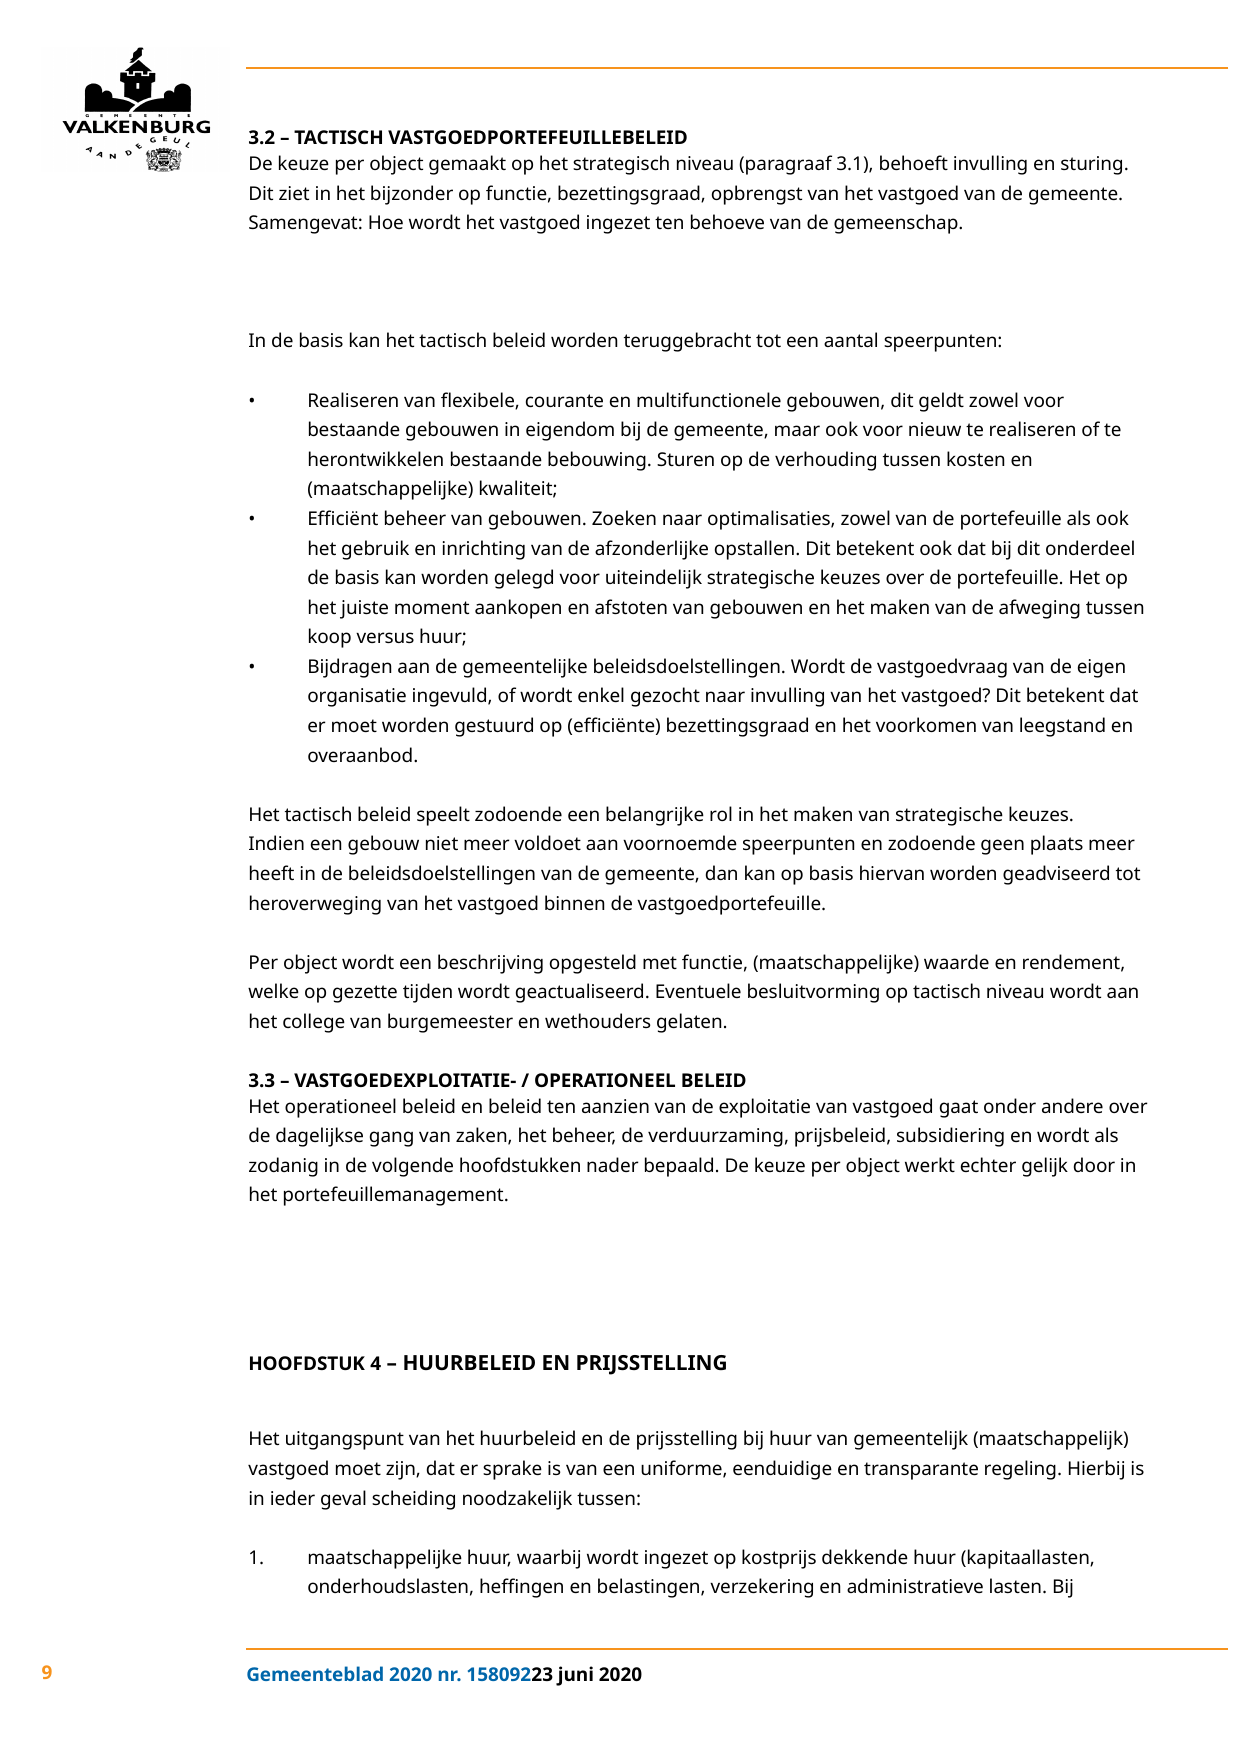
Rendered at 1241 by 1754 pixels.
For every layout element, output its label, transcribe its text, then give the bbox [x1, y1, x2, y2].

text Indien een gebouw niet meer voldoet aan voornoemde speerpunten en zodoende geen plaats meer heeft in de beleidsdoelstellingen van de gemeente, dan kan op basis hiervan worden geadviseerd tot heroverweging van het vastgoed binnen de vastgoedportefeuille. [248, 831, 1152, 915]
text 3.2 – TACTISCH VASTGOEDPORTEFEUILLEBELEID [248, 124, 1152, 150]
text De keuze per object gemaakt op het strategisch niveau (paragraaf 3.1), behoeft invulling en sturing. Dit ziet in het bijzonder op functie, bezettingsgraad, opbrengst van het vastgoed van de gemeente. Samengevat: Hoe wordt het vastgoed ingezet ten behoeve van de gemeenschap. [248, 150, 1152, 235]
list Bijdragen aan de gemeentelijke beleidsdoelstellingen. Wordt de vastgoedvraag van de eigen organisatie ingevuld, of wordt enkel gezocht naar invulling van het vastgoed? Dit betekent dat er moet worden gestuurd op (efficiënte) bezettingsgraad en het voorkomen van leegstand en overaanbod. [248, 653, 1152, 767]
list Efficiënt beheer van gebouwen. Zoeken naar optimalisaties, zowel van de portefeuille als ook het gebruik en inrichting van de afzonderlijke opstallen. Dit betekent ook dat bij dit onderdeel de basis kan worden gelegd voor uiteindelijk strategische keuzes over de portefeuille. Het op het juiste moment aankopen en afstoten van gebouwen en het maken van de afweging tussen koop versus huur; [248, 505, 1152, 649]
text Het operationeel beleid en beleid ten aanzien van de exploitatie van vastgoed gaat onder andere over de dagelijkse gang van zaken, het beheer, de verduurzaming, prijsbeleid, subsidiering en wordt als zodanig in de volgende hoofdstukken nader bepaald. De keuze per object werkt echter gelijk door in het portefeuillemanagement. [248, 1093, 1152, 1207]
text Per object wordt een beschrijving opgesteld met functie, (maatschappelijke) waarde en rendement, welke op gezette tijden wordt geactualiseerd. Eventuele besluitvorming op tactisch niveau wordt aan het college van burgemeester en wethouders gelaten. [248, 949, 1152, 1034]
text HOOFDSTUK 4 – HUURBELEID EN PRIJSSTELLING [248, 1348, 1152, 1376]
text Het uitgangspunt van het huurbeleid en de prijsstelling bij huur van gemeentelijk (maatschappelijk) vastgoed moet zijn, dat er sprake is van een uniforme, eenduidige en transparante regeling. Hierbij is in ieder geval scheiding noodzakelijk tussen: [248, 1426, 1152, 1511]
list maatschappelijke huur, waarbij wordt ingezet op kostprijs dekkende huur (kapitaallasten, onderhoudslasten, heffingen en belastingen, verzekering en administratieve lasten. Bij [248, 1544, 1152, 1599]
list Realiseren van flexibele, courante en multifunctionele gebouwen, dit geldt zowel voor bestaande gebouwen in eigendom bij de gemeente, maar ook voor nieuw te realiseren of te herontwikkelen bestaande bebouwing. Sturen op de verhouding tussen kosten en (maatschappelijke) kwaliteit; [248, 387, 1152, 501]
text Het tactisch beleid speelt zodoende een belangrijke rol in het maken van strategische keuzes. [248, 801, 1152, 827]
text 3.3 – VASTGOEDEXPLOITATIE- / OPERATIONEEL BELEID [248, 1067, 1152, 1093]
picture [41, 47, 231, 172]
text In de basis kan het tactisch beleid worden teruggebracht tot een aantal speerpunten: [248, 328, 1152, 353]
